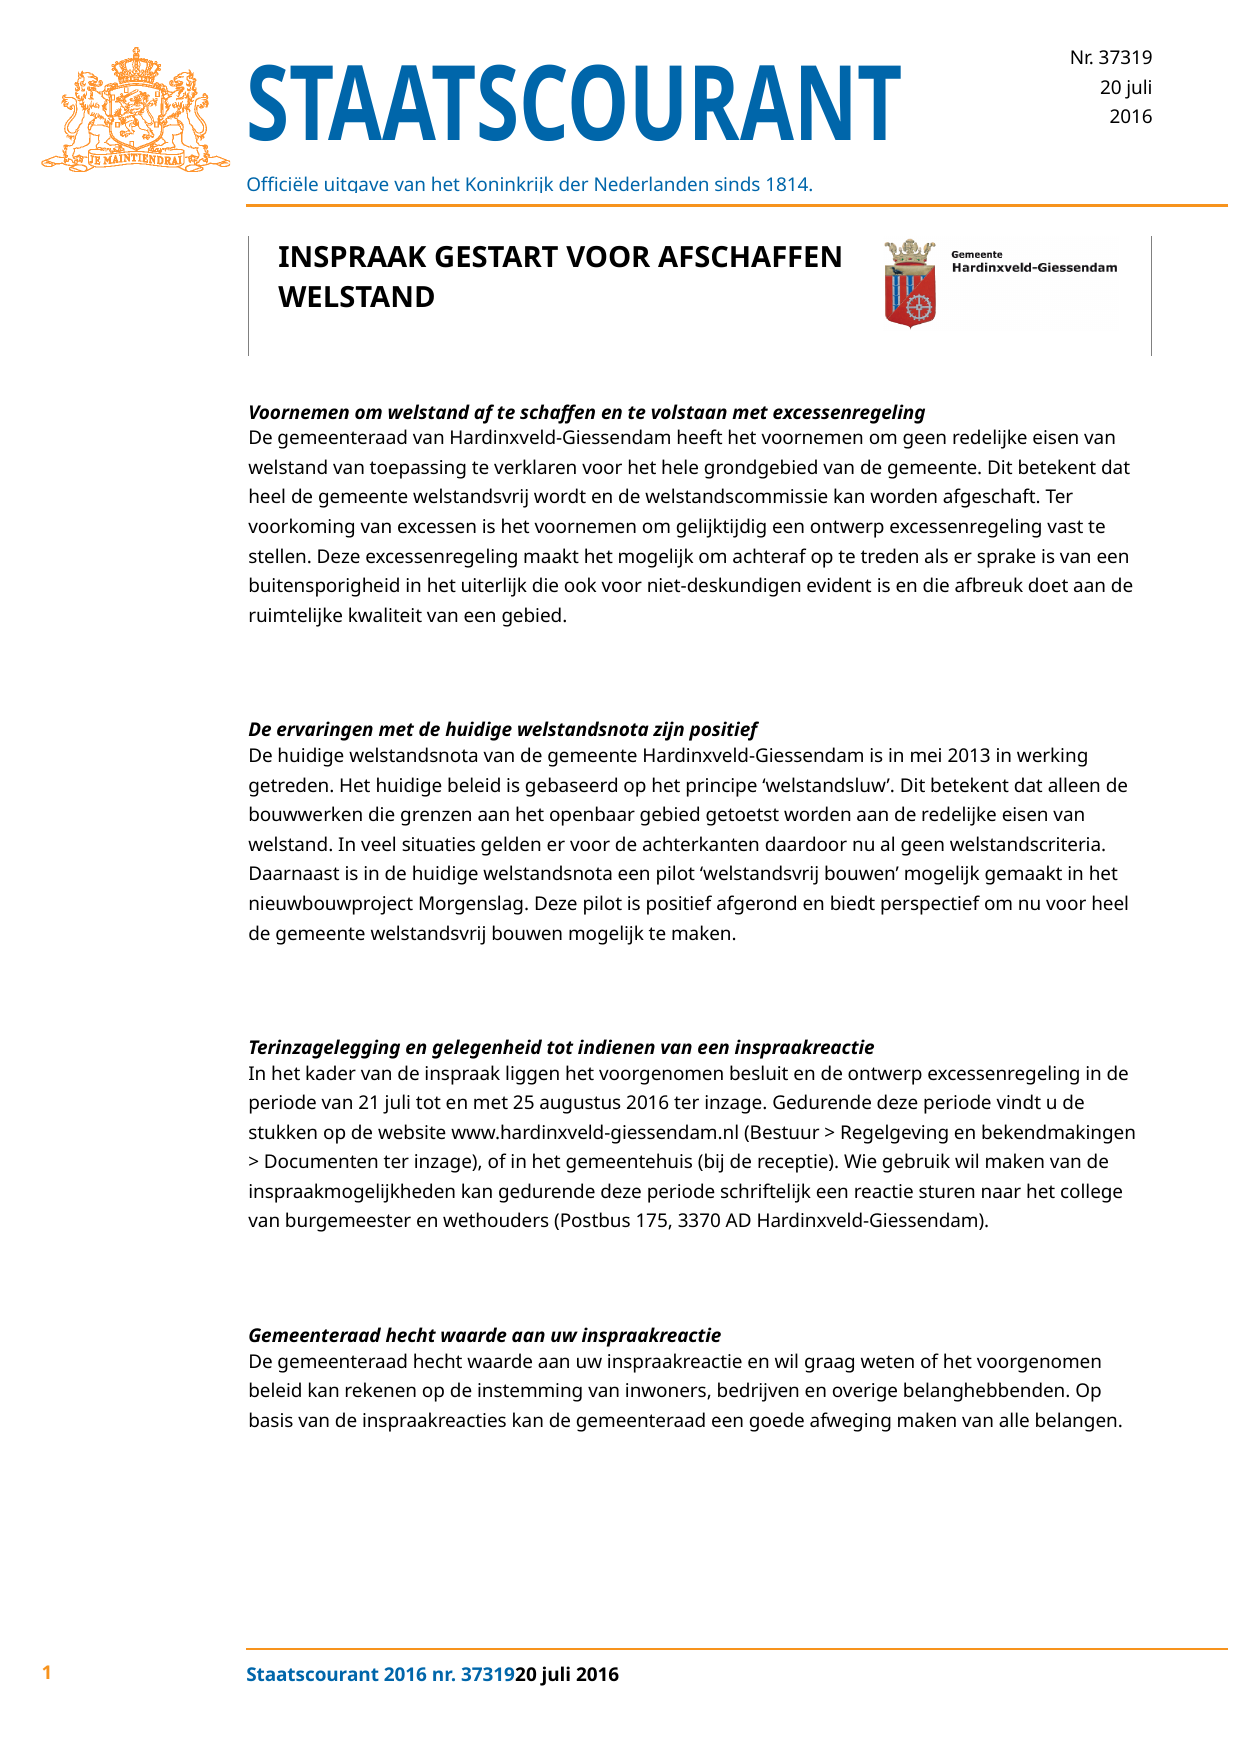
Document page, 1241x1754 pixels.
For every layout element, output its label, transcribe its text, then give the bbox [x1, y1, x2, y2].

text De huidige welstandsnota van de gemeente Hardinxveld-Giessendam is in mei 2013 in werking getreden. Het huidige beleid is gebaseerd op het principe ‘welstandsluw’. Dit betekent dat alleen de bouwwerken die grenzen aan het openbaar gebied getoetst worden aan de redelijke eisen van welstand. In veel situaties gelden er voor de achterkanten daardoor nu al geen welstandscriteria. Daarnaast is in de huidige welstandsnota een pilot ‘welstandsvrij bouwen’ mogelijk gemaakt in het nieuwbouwproject Morgenslag. Deze pilot is positief afgerond en biedt perspectief om nu voor heel de gemeente welstandsvrij bouwen mogelijk te maken. [248, 742, 1152, 945]
text De gemeenteraad hecht waarde aan uw inspraakreactie en wil graag weten of het voorgenomen beleid kan rekenen op de instemming van inwoners, bedrijven en overige belanghebbenden. Op basis van de inspraakreacties kan de gemeenteraad een goede afweging maken van alle belangen. [248, 1348, 1152, 1433]
text De ervaringen met de huidige welstandsnota zijn positief [248, 716, 1152, 742]
picture [882, 236, 1119, 331]
text Terinzagelegging en gelegenheid tot indienen van een inspraakreactie [248, 1034, 1152, 1060]
text Voornemen om welstand af te schaffen en te volstaan met excessenregeling [248, 399, 1152, 424]
text De gemeenteraad van Hardinxveld-Giessendam heeft het voornemen om geen redelijke eisen van welstand van toepassing te verklaren voor het hele grondgebied van de gemeente. Dit betekent dat heel de gemeente welstandsvrij wordt en de welstandscommissie kan worden afgeschaft. Ter voorkoming van excessen is het voornemen om gelijktijdig een ontwerp excessenregeling vast te stellen. Deze excessenregeling maakt het mogelijk om achteraf op te treden als er sprake is van een buitensporigheid in het uiterlijk die ook voor niet-deskundigen evident is en die afbreuk doet aan de ruimtelijke kwaliteit van een gebied. [248, 424, 1152, 628]
picture [41, 47, 231, 172]
table_header INSPRAAK GESTART VOOR AFSCHAFFEN WELSTAND [249, 236, 850, 356]
table_header [850, 236, 1151, 356]
text In het kader van de inspraak liggen het voorgenomen besluit en de ontwerp excessenregeling in de periode van 21 juli tot en met 25 augustus 2016 ter inzage. Gedurende deze periode vindt u de stukken op de website www.hardinxveld-giessendam.nl (Bestuur > Regelgeving en bekendmakingen > Documenten ter inzage), of in het gemeentehuis (bij de receptie). Wie gebruik wil maken van de inspraakmogelijkheden kan gedurende deze periode schriftelijk een reactie sturen naar het college van burgemeester en wethouders (Postbus 175, 3370 AD Hardinxveld-Giessendam). [248, 1060, 1152, 1233]
text Gemeenteraad hecht waarde aan uw inspraakreactie [248, 1322, 1152, 1348]
